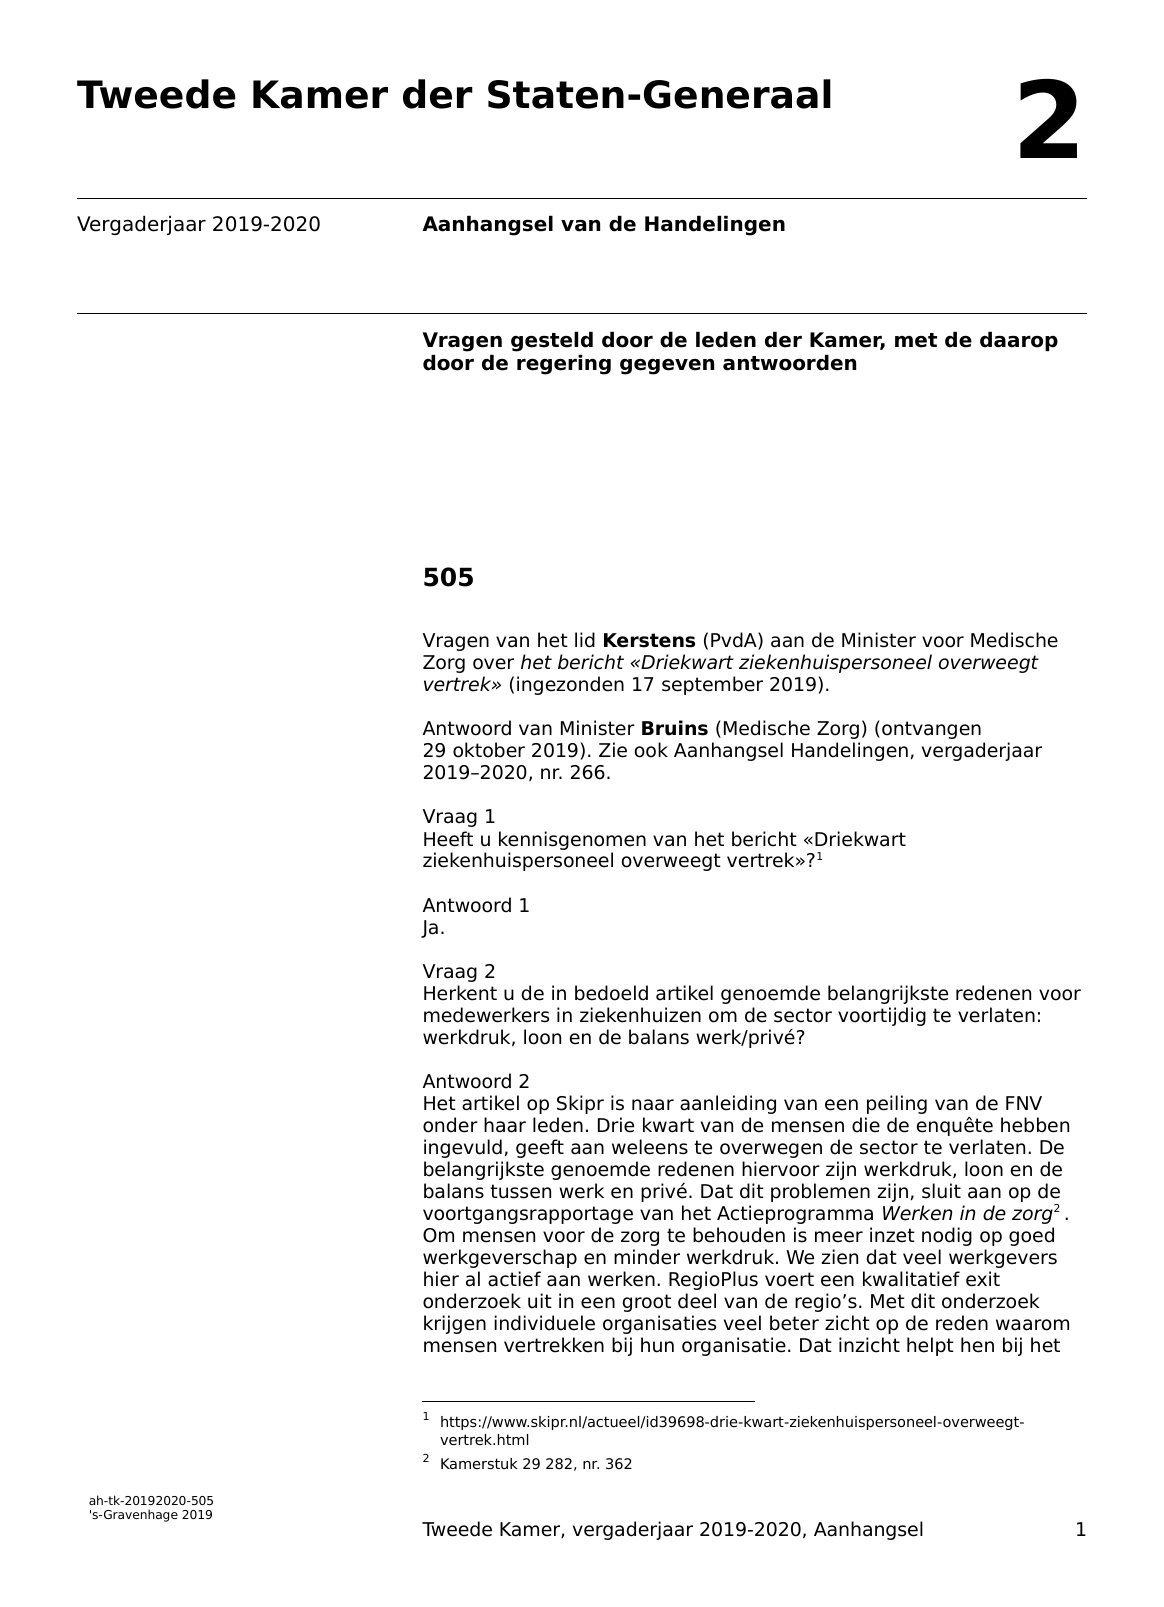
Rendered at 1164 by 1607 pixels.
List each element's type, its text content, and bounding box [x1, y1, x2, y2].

text Vragen van het lid Kerstens (PvdA) aan de Minister voor Medische Zorg over het bericht «Driekwart ziekenhuispersoneel overweegt vertrek» (ingezonden 17 september 2019). [422, 630, 1087, 696]
text Vraag 2 [422, 961, 1087, 983]
text Antwoord van Minister Bruins (Medische Zorg) (ontvangen 29 oktober 2019). Zie ook Aanhangsel Handelingen, vergaderjaar 2019–2020, nr. 266. [422, 718, 1087, 784]
text Antwoord 1 [422, 894, 1087, 917]
text Heeft u kennisgenomen van het bericht «Driekwart ziekenhuispersoneel overweegt vertrek»? [422, 828, 1087, 872]
text ah-tk-20192020-505 [88, 1494, 323, 1508]
text 505 [422, 563, 1087, 592]
text Vraag 1 [422, 806, 1087, 828]
table_cell Vragen gesteld door de leden der Kamer, met de daarop door de regering gegeven antwoorden [422, 314, 1087, 375]
table_cell Vergaderjaar 2019-2020 [77, 199, 422, 313]
text Kamerstuk 29 282, nr. 362 [422, 1452, 1087, 1474]
table_header Tweede Kamer der Staten-Generaal [77, 59, 886, 198]
text Ja. [422, 917, 1087, 938]
text Het artikel op Skipr is naar aanleiding van een peiling van de FNV onder haar leden. Drie kwart van de mensen die de enquête hebben ingevuld, geeft aan weleens te overwegen de sector te verlaten. De belangrijkste genoemde redenen hiervoor zijn werkdruk, loon en de balans tussen werk en privé. Dat dit problemen zijn, sluit aan op de voortgangsrapportage van het Actieprogramma Werken in de zorg. Om mensen voor de zorg te behouden is meer inzet nodig op goed werkgeverschap en minder werkdruk. We zien dat veel werkgevers hier al actief aan werken. RegioPlus voert een kwalitatief exit onderzoek uit in een groot deel van de regio’s. Met dit onderzoek krijgen individuele organisaties veel beter zicht op de reden waarom mensen vertrekken bij hun organisatie. Dat inzicht helpt hen bij het [422, 1093, 1087, 1357]
table_header 2 [886, 59, 1087, 198]
text Antwoord 2 [422, 1071, 1087, 1093]
table_cell Aanhangsel van de Handelingen [422, 199, 1087, 313]
table_cell [77, 314, 422, 375]
text 's-Gravenhage 2019 [88, 1508, 323, 1522]
text Herkent u de in bedoeld artikel genoemde belangrijkste redenen voor medewerkers in ziekenhuizen om de sector voortijdig te verlaten: werkdruk, loon en de balans werk/privé? [422, 983, 1087, 1049]
text https://www.skipr.nl/actueel/id39698-drie-kwart-ziekenhuispersoneel-overweegt-vertrek.html [422, 1410, 1087, 1449]
